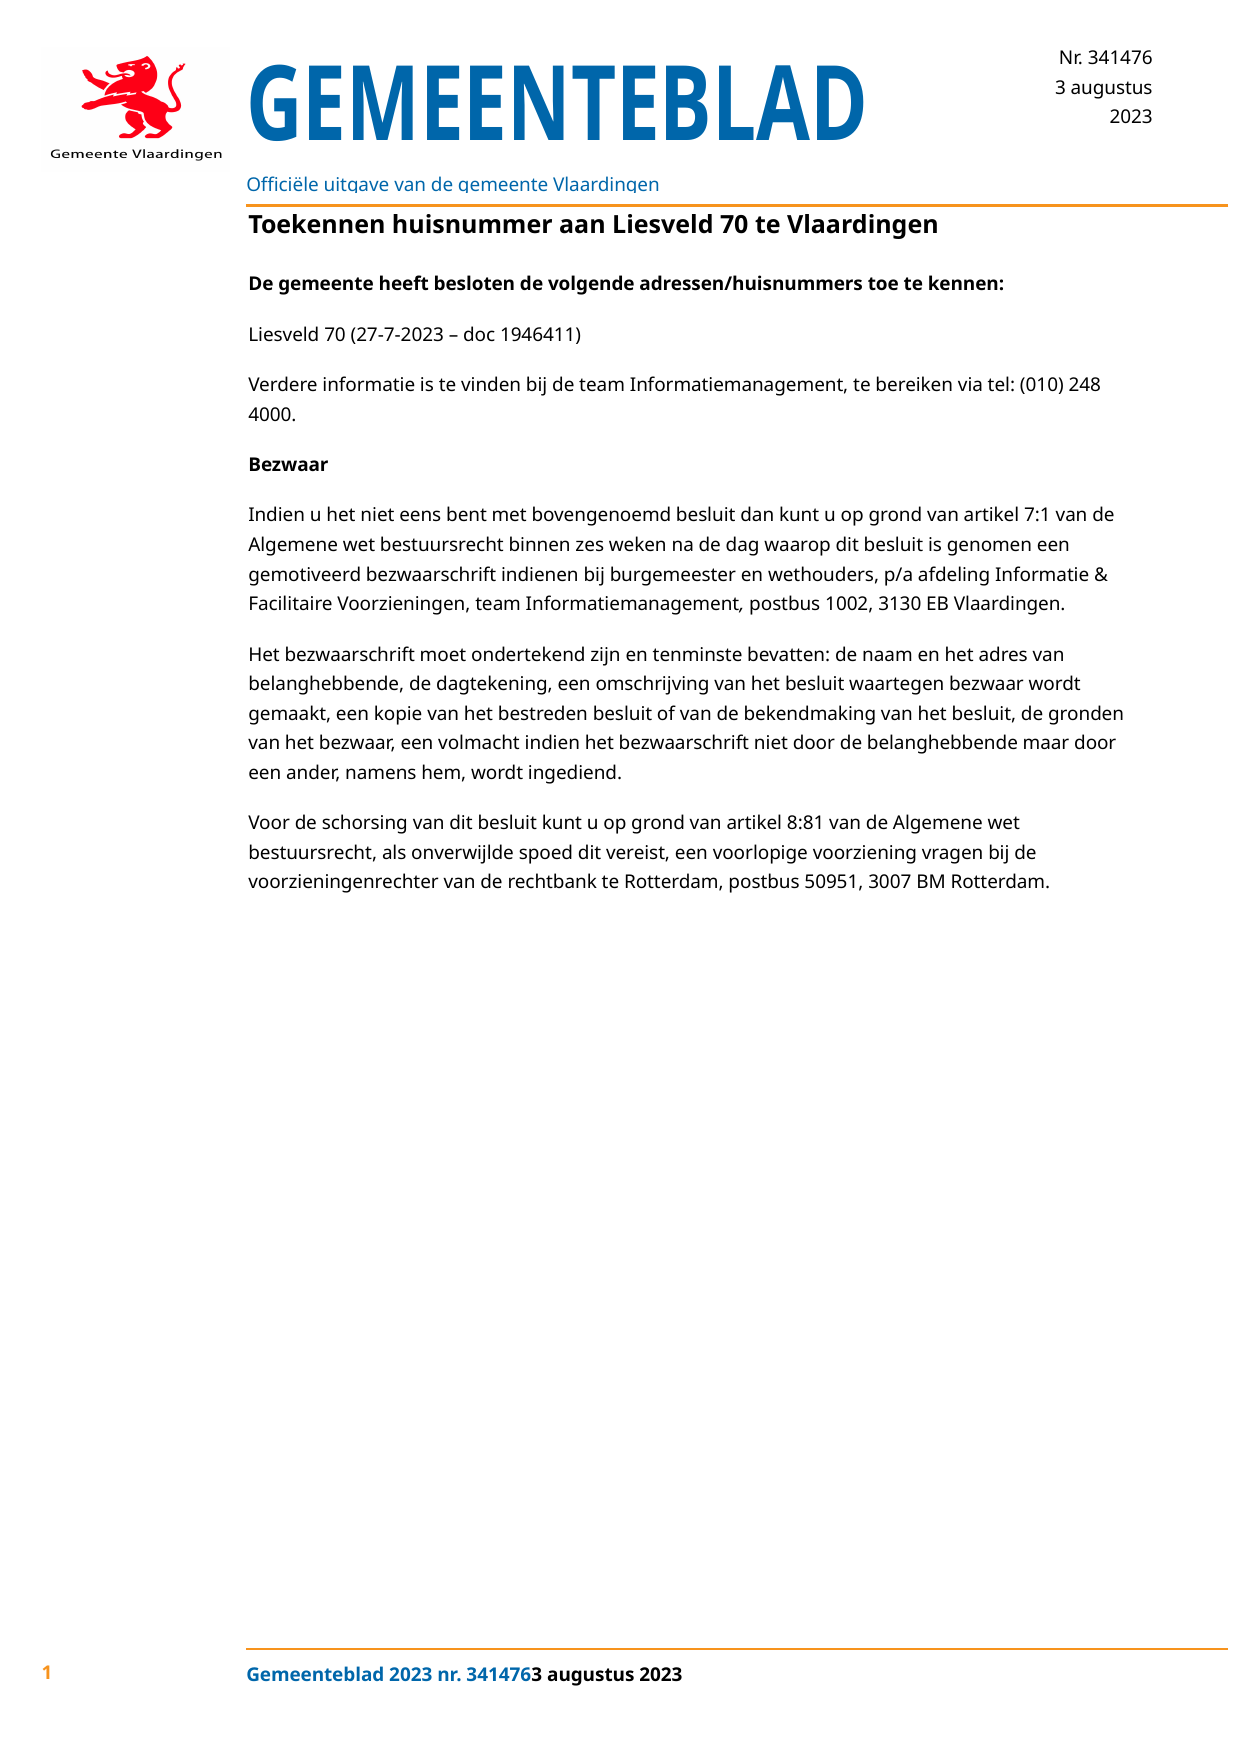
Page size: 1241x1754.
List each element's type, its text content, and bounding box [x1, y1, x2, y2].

text Verdere informatie is te vinden bij de team Informatiemanagement, te bereiken via tel: (010) 248 4000. [248, 371, 1152, 426]
text Toekennen huisnummer aan Liesveld 70 te Vlaardingen [248, 207, 1152, 241]
text Indien u het niet eens bent met bovengenoemd besluit dan kunt u op grond van artikel 7:1 van de Algemene wet bestuursrecht binnen zes weken na de dag waarop dit besluit is genomen een gemotiveerd bezwaarschrift indienen bij burgemeester en wethouders, p/a afdeling Informatie & Facilitaire Voorzieningen, team Informatiemanagement, postbus 1002, 3130 EB Vlaardingen. [248, 502, 1152, 616]
text Bezwaar [248, 451, 1152, 477]
picture [41, 47, 231, 172]
text Voor de schorsing van dit besluit kunt u op grond van artikel 8:81 van de Algemene wet bestuursrecht, als onverwijlde spoed dit vereist, een voorlopige voorziening vragen bij de voorzieningenrechter van de rechtbank te Rotterdam, postbus 50951, 3007 BM Rotterdam. [248, 809, 1152, 894]
text De gemeente heeft besloten de volgende adressen/huisnummers toe te kennen: [248, 270, 1152, 296]
text Het bezwaarschrift moet ondertekend zijn en tenminste bevatten: de naam en het adres van belanghebbende, de dagtekening, een omschrijving van het besluit waartegen bezwaar wordt gemaakt, een kopie van het bestreden besluit of van de bekendmaking van het besluit, de gronden van het bezwaar, een volmacht indien het bezwaarschrift niet door de belanghebbende maar door een ander, namens hem, wordt ingediend. [248, 641, 1152, 785]
text Liesveld 70 (27-7-2023 – doc 1946411) [248, 321, 1152, 346]
